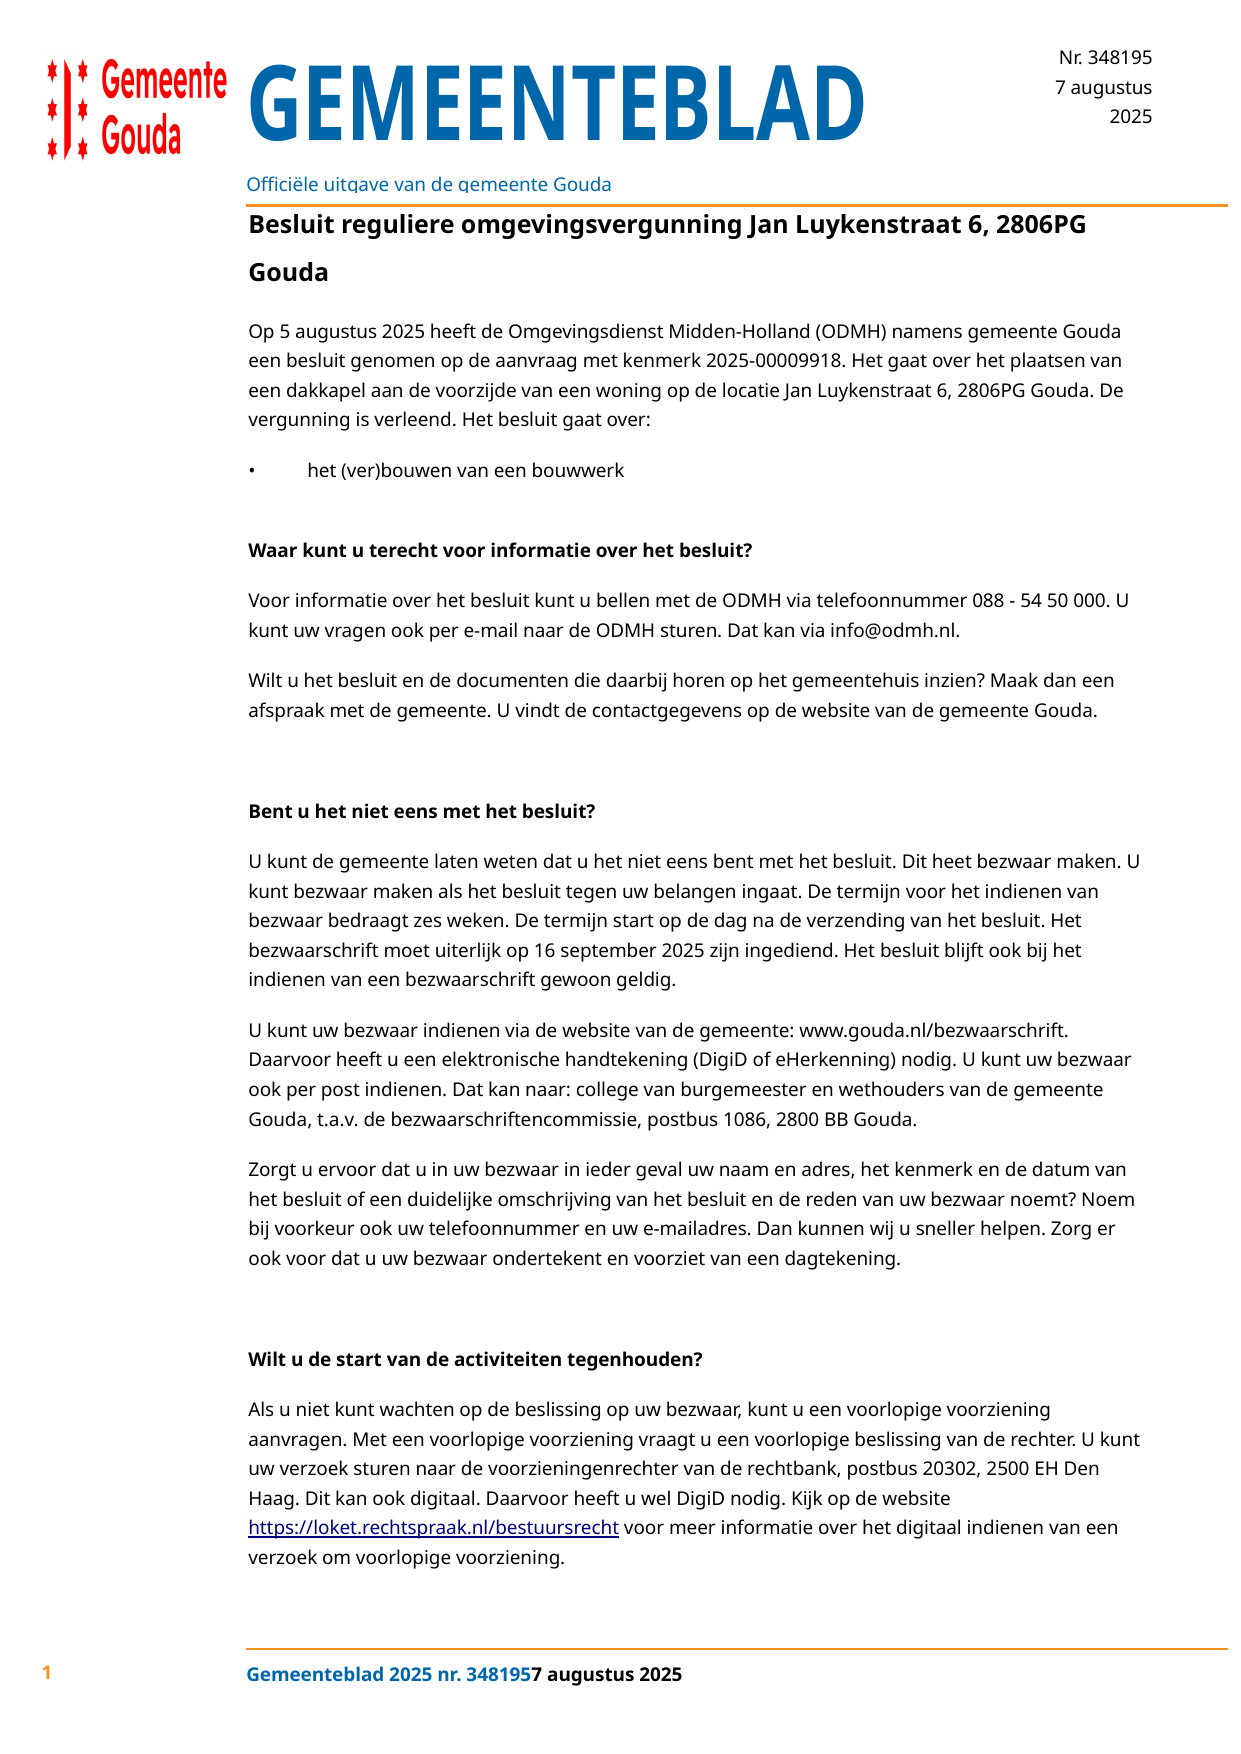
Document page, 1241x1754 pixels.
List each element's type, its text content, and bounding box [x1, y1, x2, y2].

text Wilt u het besluit en de documenten die daarbij horen op het gemeentehuis inzien? Maak dan een afspraak met de gemeente. U vindt de contactgegevens op de website van de gemeente Gouda. [248, 667, 1152, 723]
text Wilt u de start van de activiteiten tegenhouden? [248, 1346, 1152, 1372]
text Voor informatie over het besluit kunt u bellen met de ODMH via telefoonnummer 088 - 54 50 000. U kunt uw vragen ook per e-mail naar de ODMH sturen. Dat kan via info@odmh.nl. [248, 587, 1152, 643]
text Waar kunt u terecht voor informatie over het besluit? [248, 537, 1152, 563]
text U kunt de gemeente laten weten dat u het niet eens bent met het besluit. Dit heet bezwaar maken. U kunt bezwaar maken als het besluit tegen uw belangen ingaat. De termijn voor het indienen van bezwaar bedraagt zes weken. De termijn start op de dag na de verzending van het besluit. Het bezwaarschrift moet uiterlijk op 16 september 2025 zijn ingediend. Het besluit blijft ook bij het indienen van een bezwaarschrift gewoon geldig. [248, 848, 1152, 992]
text Op 5 augustus 2025 heeft de Omgevingsdienst Midden-Holland (ODMH) namens gemeente Gouda een besluit genomen op de aanvraag met kenmerk 2025-00009918. Het gaat over het plaatsen van een dakkapel aan de voorzijde van een woning op de locatie Jan Luykenstraat 6, 2806PG Gouda. De vergunning is verleend. Het besluit gaat over: [248, 318, 1152, 432]
picture [41, 47, 231, 172]
text Bent u het niet eens met het besluit? [248, 798, 1152, 824]
text Zorgt u ervoor dat u in uw bezwaar in ieder geval uw naam en adres, het kenmerk en de datum van het besluit of een duidelijke omschrijving van het besluit en de reden van uw bezwaar noemt? Noem bij voorkeur ook uw telefoonnummer en uw e-mailadres. Dan kunnen wij u sneller helpen. Zorg er ook voor dat u uw bezwaar ondertekent en voorziet van een dagtekening. [248, 1156, 1152, 1271]
text U kunt uw bezwaar indienen via de website van de gemeente: www.gouda.nl/bezwaarschrift. Daarvoor heeft u een elektronische handtekening (DigiD of eHerkenning) nodig. U kunt uw bezwaar ook per post indienen. Dat kan naar: college van burgemeester en wethouders van de gemeente Gouda, t.a.v. de bezwaarschriftencommissie, postbus 1086, 2800 BB Gouda. [248, 1017, 1152, 1132]
text Als u niet kunt wachten op de beslissing op uw bezwaar, kunt u een voorlopige voorziening aanvragen. Met een voorlopige voorziening vraagt u een voorlopige beslissing van de rechter. U kunt uw verzoek sturen naar de voorzieningenrechter van de rechtbank, postbus 20302, 2500 EH Den Haag. Dit kan ook digitaal. Daarvoor heeft u wel DigiD nodig. Kijk op de website https://loket.rechtspraak.nl/bestuursrecht voor meer informatie over het digitaal indienen van een verzoek om voorlopige voorziening. [248, 1396, 1152, 1570]
list het (ver)bouwen van een bouwwerk [248, 457, 1152, 483]
text Besluit reguliere omgevingsvergunning Jan Luykenstraat 6, 2806PG Gouda [248, 207, 1152, 288]
